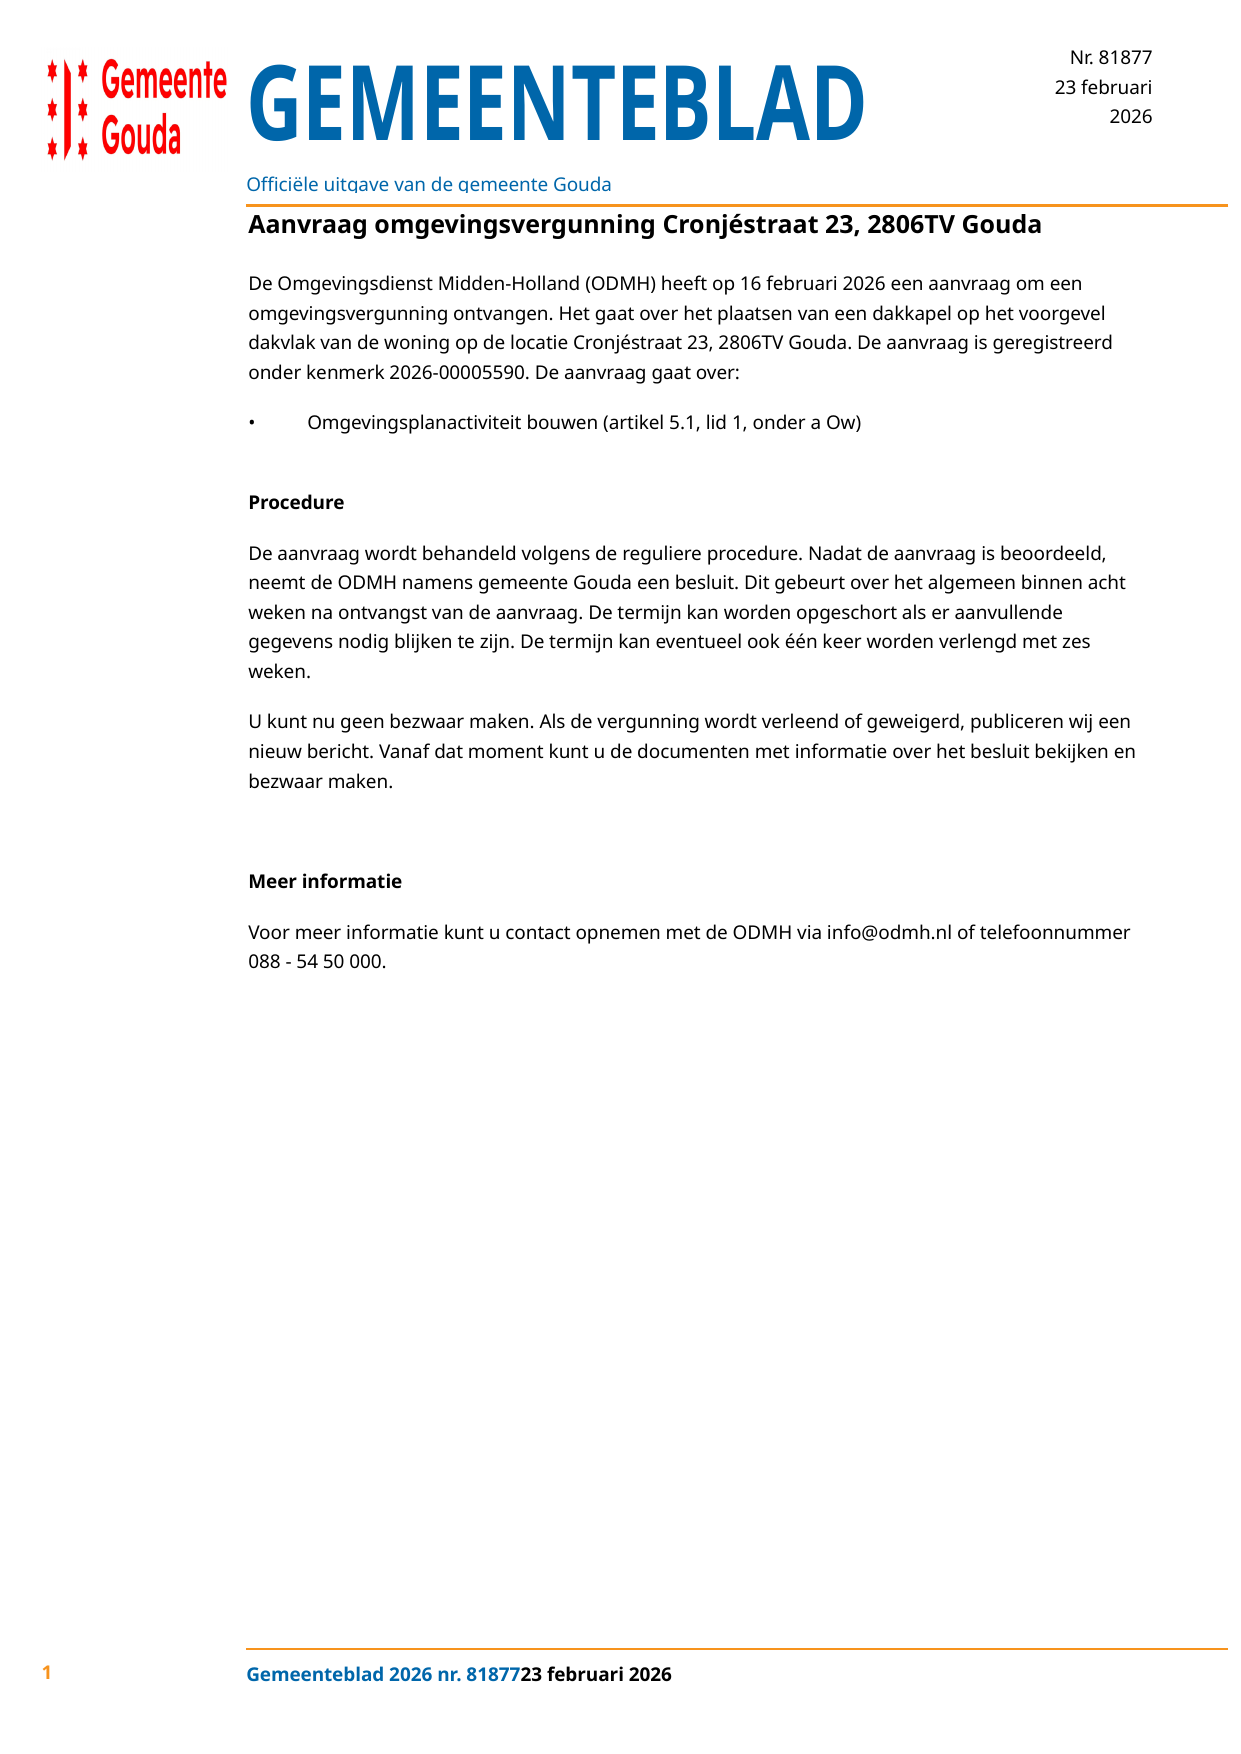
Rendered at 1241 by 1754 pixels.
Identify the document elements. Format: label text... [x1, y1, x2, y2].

text Procedure [248, 489, 1152, 515]
text U kunt nu geen bezwaar maken. Als de vergunning wordt verleend of geweigerd, publiceren wij een nieuw bericht. Vanaf dat moment kunt u de documenten met informatie over het besluit bekijken en bezwaar maken. [248, 709, 1152, 793]
text De aanvraag wordt behandeld volgens de reguliere procedure. Nadat de aanvraag is beoordeeld, neemt de ODMH namens gemeente Gouda een besluit. Dit gebeurt over het algemeen binnen acht weken na ontvangst van de aanvraag. De termijn kan worden opgeschort als er aanvullende gegevens nodig blijken te zijn. De termijn kan eventueel ook één keer worden verlengd met zes weken. [248, 540, 1152, 684]
list Omgevingsplanactiviteit bouwen (artikel 5.1, lid 1, onder a Ow) [248, 409, 1152, 435]
text Meer informatie [248, 869, 1152, 894]
text Voor meer informatie kunt u contact opnemen met de ODMH via info@odmh.nl of telefoonnummer 088 - 54 50 000. [248, 919, 1152, 974]
text Aanvraag omgevingsvergunning Cronjéstraat 23, 2806TV Gouda [248, 207, 1152, 241]
picture [41, 47, 231, 172]
text De Omgevingsdienst Midden-Holland (ODMH) heeft op 16 februari 2026 een aanvraag om een omgevingsvergunning ontvangen. Het gaat over het plaatsen van een dakkapel op het voorgevel dakvlak van de woning op de locatie Cronjéstraat 23, 2806TV Gouda. De aanvraag is geregistreerd onder kenmerk 2026-00005590. De aanvraag gaat over: [248, 270, 1152, 385]
